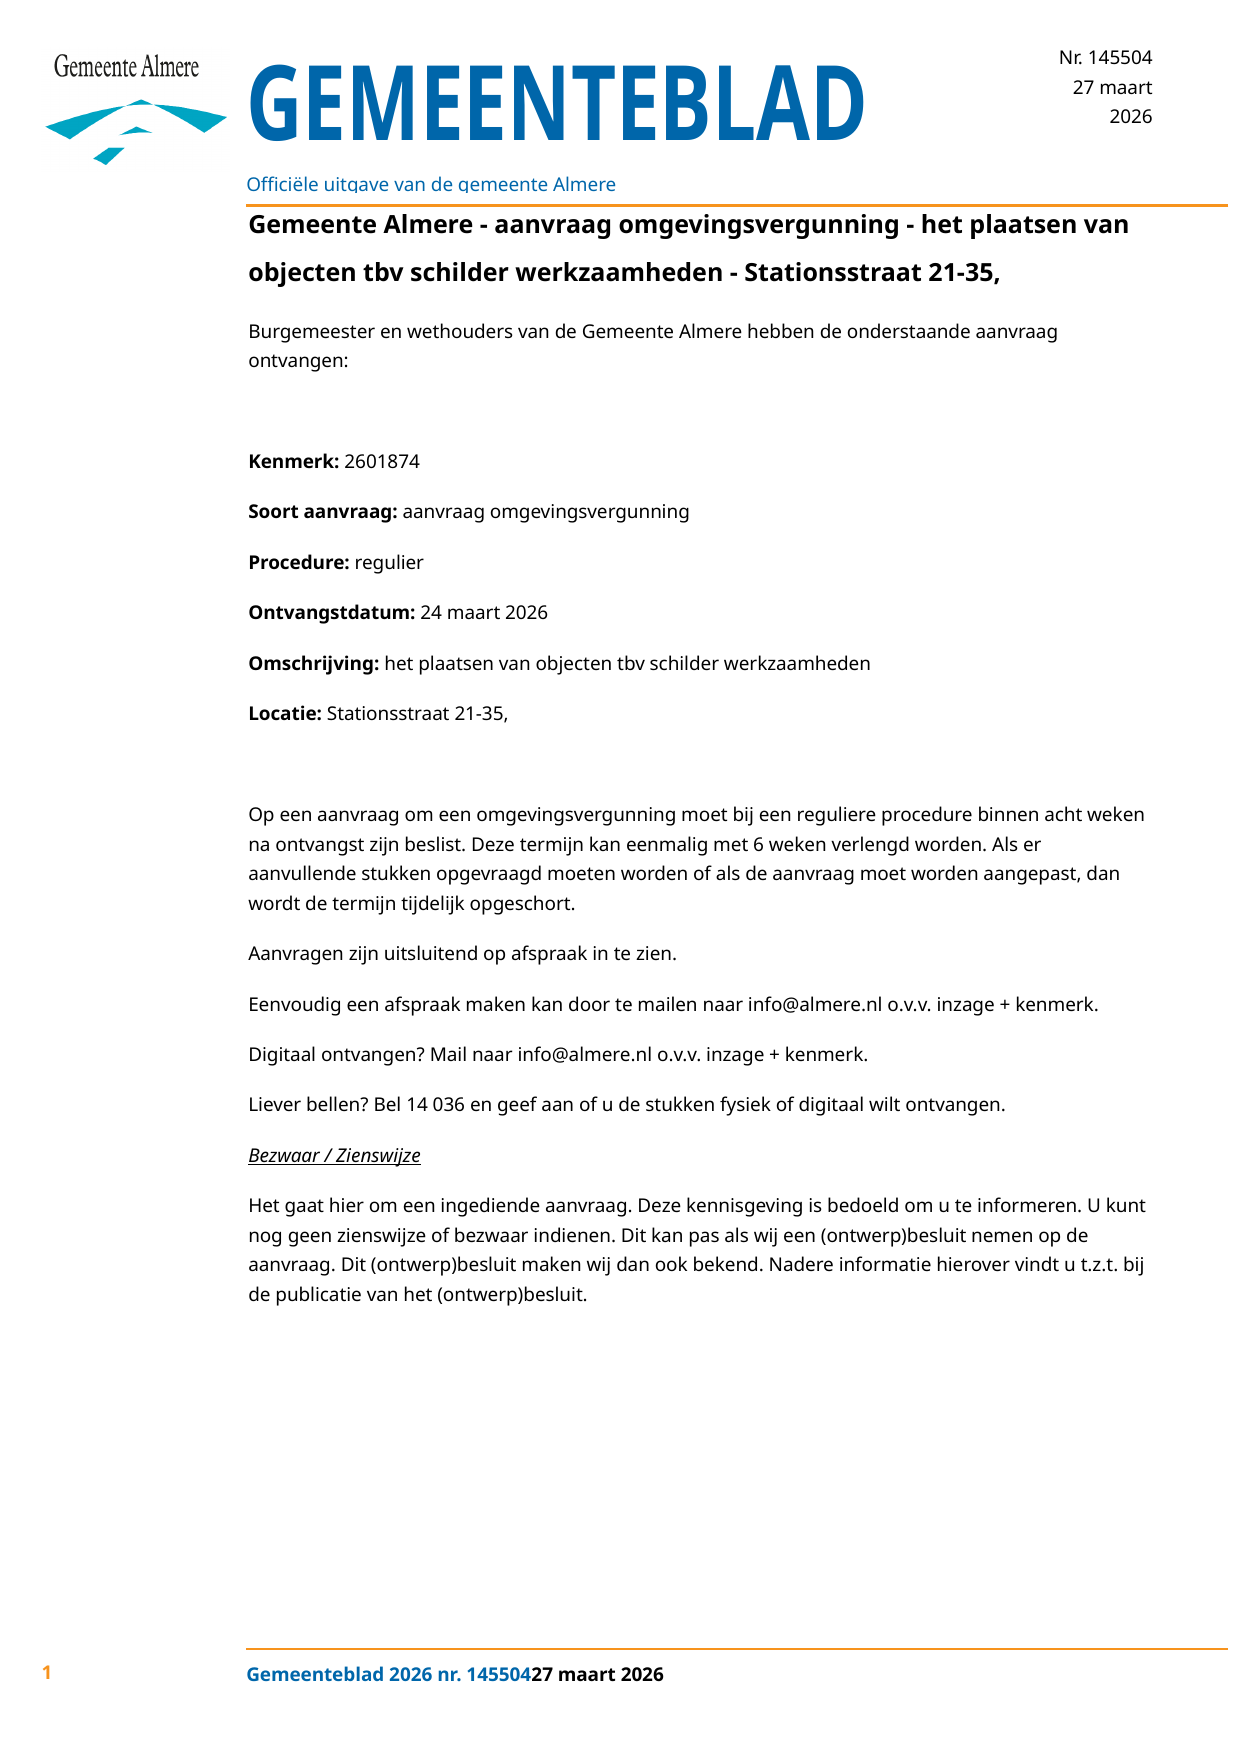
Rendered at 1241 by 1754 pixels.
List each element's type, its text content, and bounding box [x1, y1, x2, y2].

text Procedure: regulier [248, 549, 1152, 575]
picture [41, 47, 231, 172]
text Locatie: Stationsstraat 21-35, [248, 700, 1152, 726]
text Bezwaar / Zienswijze [248, 1142, 1152, 1168]
text Kenmerk: 2601874 [248, 448, 1152, 474]
text Soort aanvraag: aanvraag omgevingsvergunning [248, 499, 1152, 524]
text Digitaal ontvangen? Mail naar info@almere.nl o.v.v. inzage + kenmerk. [248, 1041, 1152, 1067]
text Liever bellen? Bel 14 036 en geef aan of u de stukken fysiek of digitaal wilt ontvangen. [248, 1092, 1152, 1117]
text Omschrijving: het plaatsen van objecten tbv schilder werkzaamheden [248, 650, 1152, 676]
text Op een aanvraag om een omgevingsvergunning moet bij een reguliere procedure binnen acht weken na ontvangst zijn beslist. Deze termijn kan eenmalig met 6 weken verlengd worden. Als er aanvullende stukken opgevraagd moeten worden of als de aanvraag moet worden aangepast, dan wordt de termijn tijdelijk opgeschort. [248, 801, 1152, 916]
text Eenvoudig een afspraak maken kan door te mailen naar info@almere.nl o.v.v. inzage + kenmerk. [248, 991, 1152, 1017]
text Gemeente Almere - aanvraag omgevingsvergunning - het plaatsen van objecten tbv schilder werkzaamheden - Stationsstraat 21-35, [248, 207, 1152, 288]
text Aanvragen zijn uitsluitend op afspraak in te zien. [248, 940, 1152, 966]
text Burgemeester en wethouders van de Gemeente Almere hebben de onderstaande aanvraag ontvangen: [248, 318, 1152, 373]
text Het gaat hier om een ingediende aanvraag. Deze kennisgeving is bedoeld om u te informeren. U kunt nog geen zienswijze of bezwaar indienen. Dit kan pas als wij een (ontwerp)besluit nemen op de aanvraag. Dit (ontwerp)besluit maken wij dan ook bekend. Nadere informatie hierover vindt u t.z.t. bij de publicatie van het (ontwerp)besluit. [248, 1192, 1152, 1307]
text Ontvangstdatum: 24 maart 2026 [248, 599, 1152, 625]
